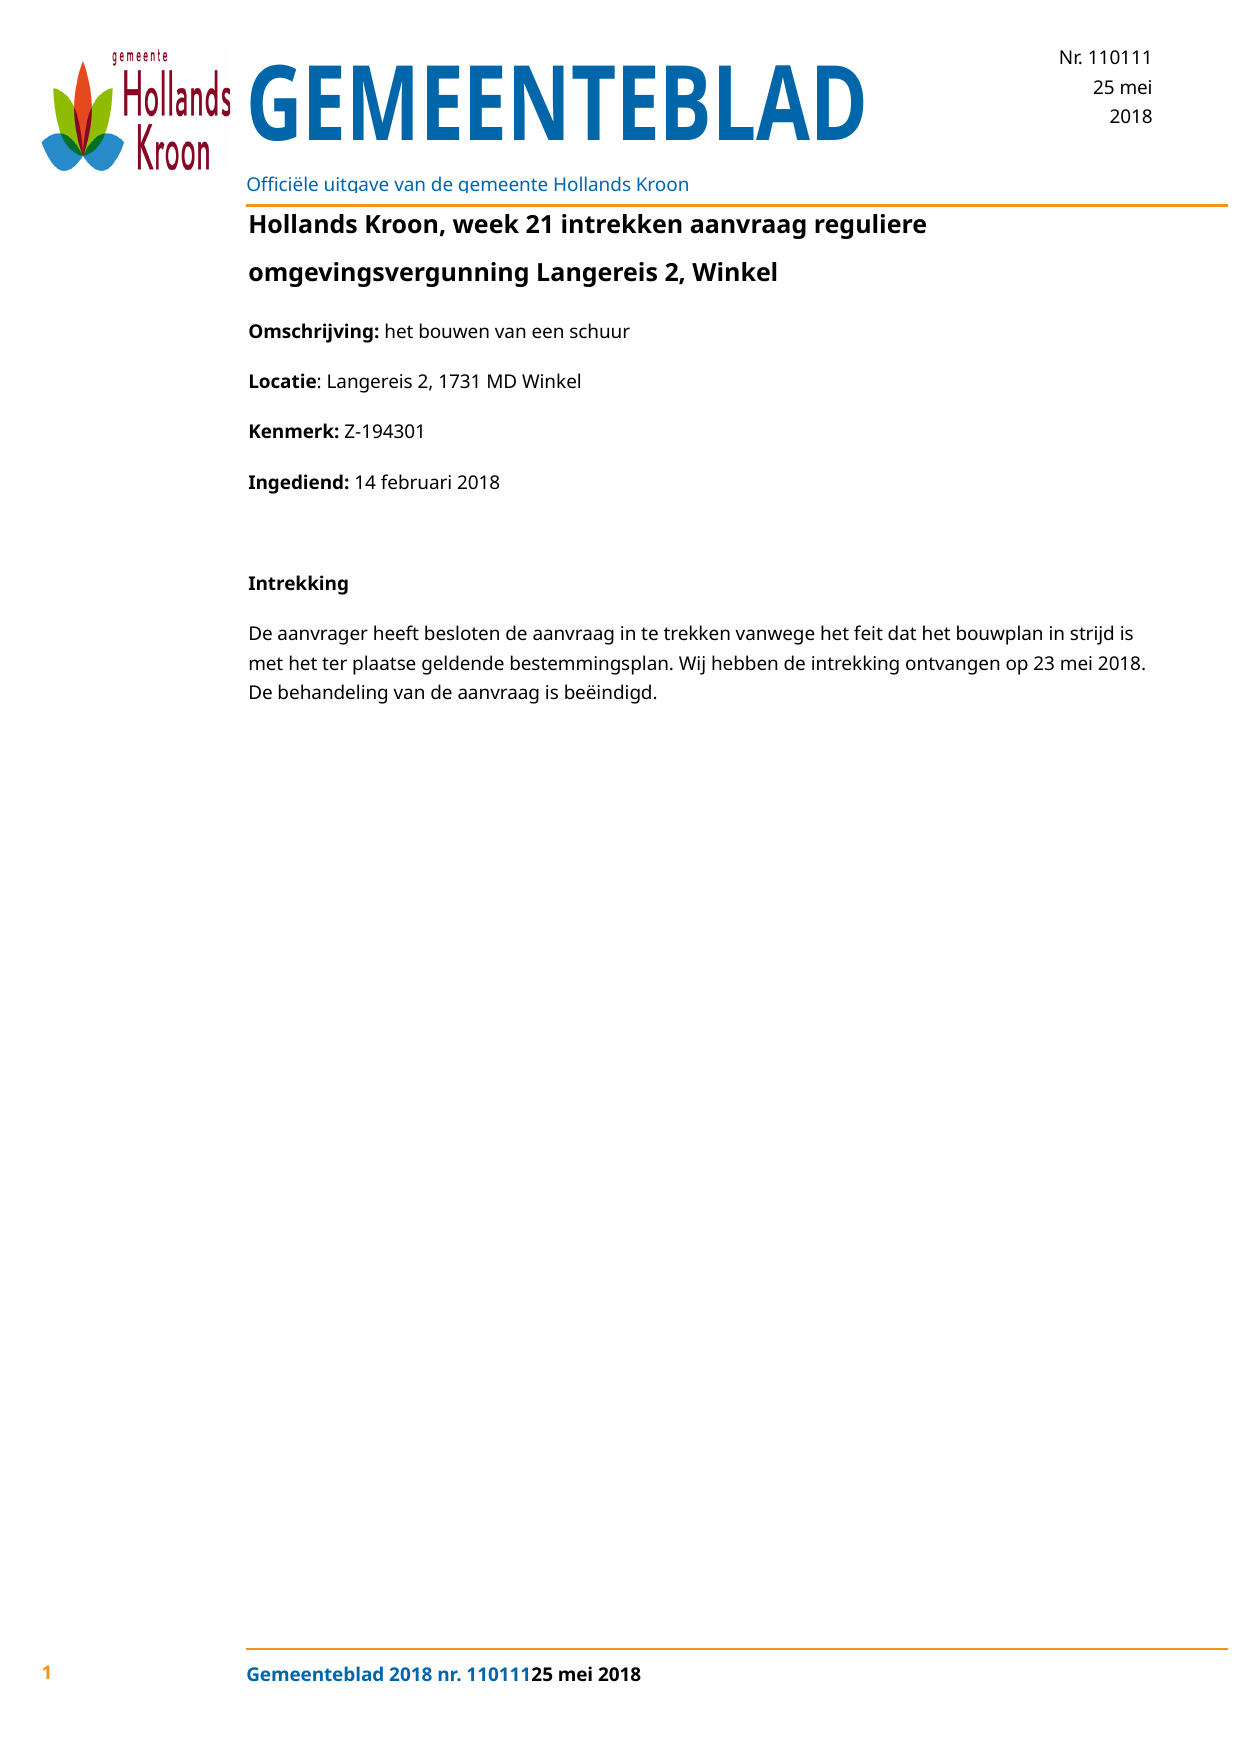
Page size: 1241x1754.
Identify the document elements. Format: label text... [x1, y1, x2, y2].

text De aanvrager heeft besloten de aanvraag in te trekken vanwege het feit dat het bouwplan in strijd is met het ter plaatse geldende bestemmingsplan. Wij hebben de intrekking ontvangen op 23 mei 2018. De behandeling van de aanvraag is beëindigd. [248, 620, 1152, 705]
text Kenmerk: Z-194301 [248, 419, 1152, 444]
text Intrekking [248, 570, 1152, 596]
picture [41, 47, 231, 172]
text Locatie: Langereis 2, 1731 MD Winkel [248, 368, 1152, 394]
text Hollands Kroon, week 21 intrekken aanvraag reguliere omgevingsvergunning Langereis 2, Winkel [248, 207, 1152, 288]
text Ingediend: 14 februari 2018 [248, 469, 1152, 495]
text Omschrijving: het bouwen van een schuur [248, 318, 1152, 344]
